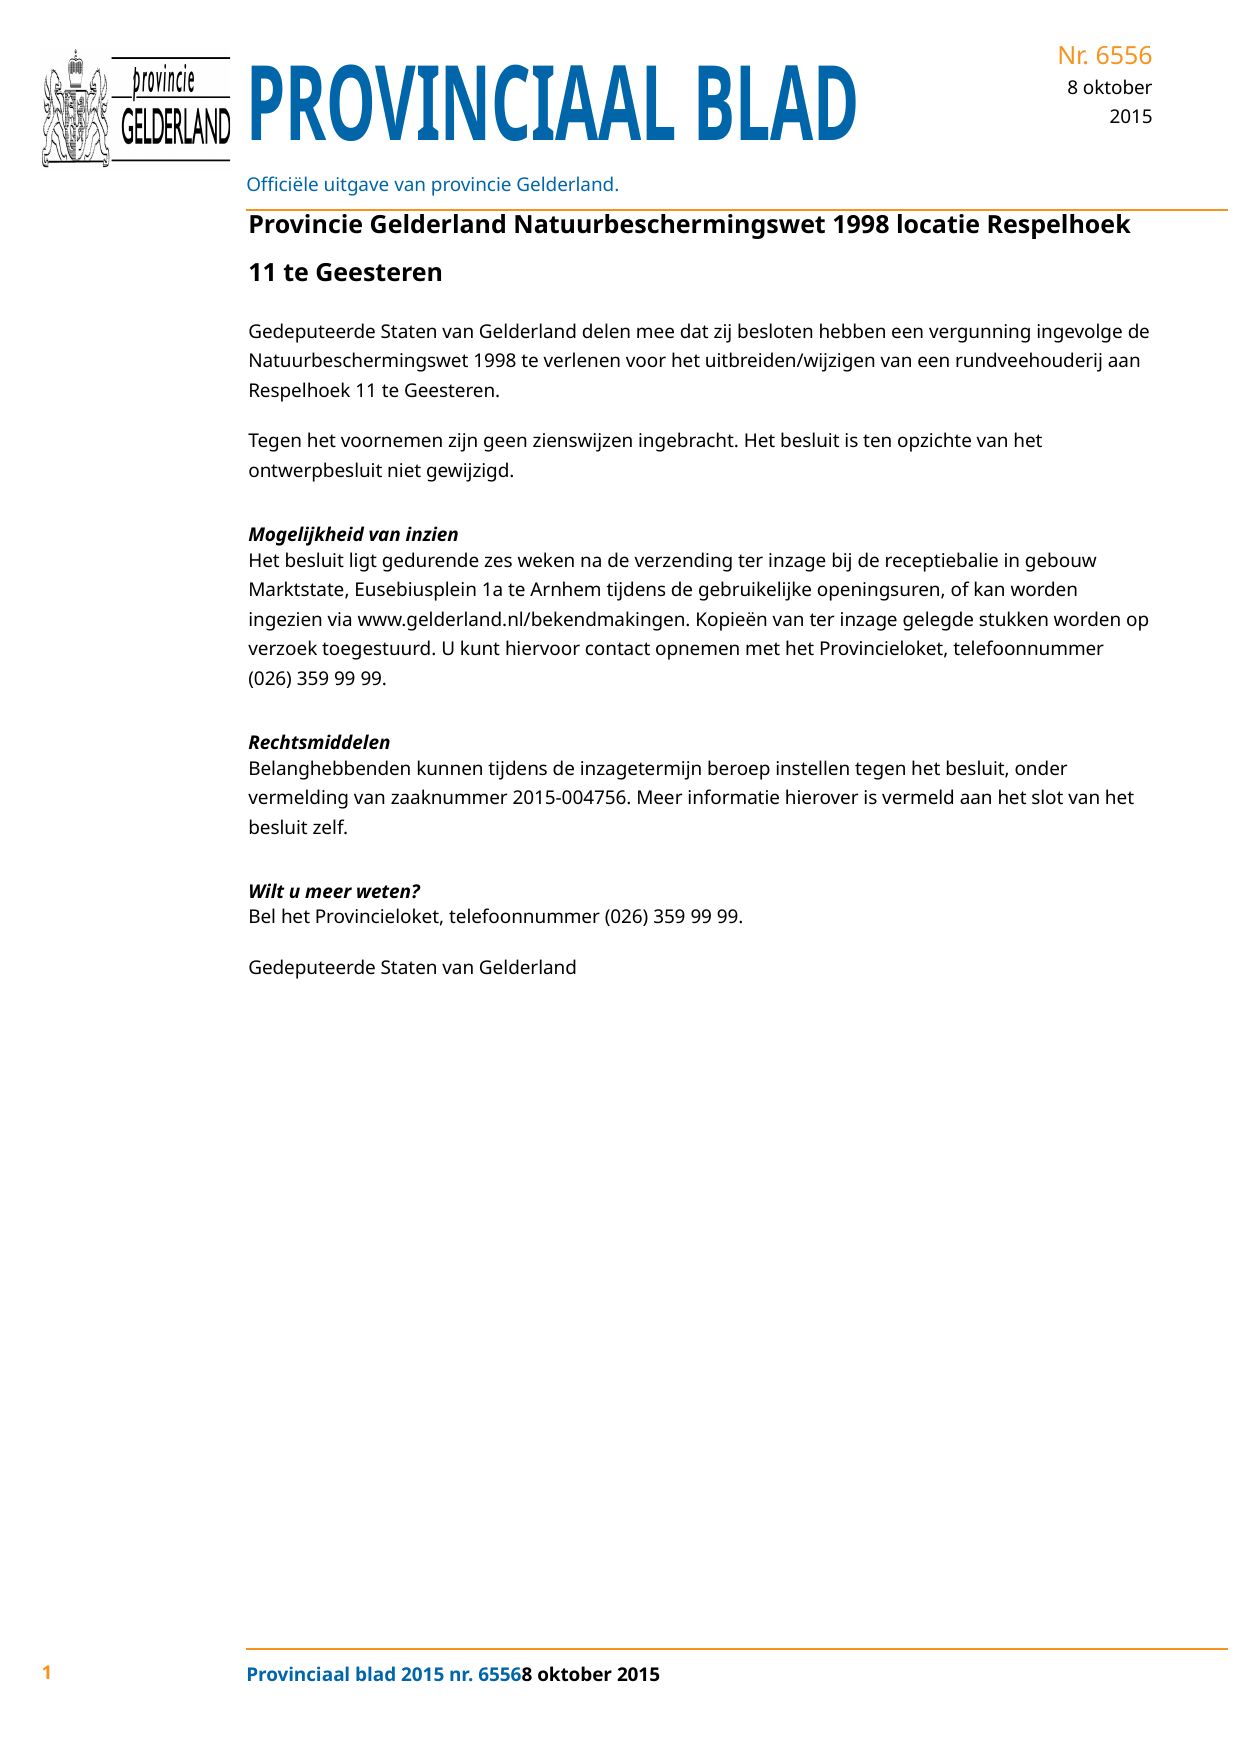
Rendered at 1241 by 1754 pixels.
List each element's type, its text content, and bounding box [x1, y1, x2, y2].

text Gedeputeerde Staten van Gelderland delen mee dat zij besloten hebben een vergunning ingevolge de Natuurbeschermingswet 1998 te verlenen voor het uitbreiden/wijzigen van een rundveehouderij aan Respelhoek 11 te Geesteren. [248, 318, 1152, 403]
text Het besluit ligt gedurende zes weken na de verzending ter inzage bij de receptiebalie in gebouw Marktstate, Eusebiusplein 1a te Arnhem tijdens de gebruikelijke openingsuren, of kan worden ingezien via www.gelderland.nl/bekendmakingen. Kopieën van ter inzage gelegde stukken worden op verzoek toegestuurd. U kunt hiervoor contact opnemen met het Provincieloket, telefoonnummer (026) 359 99 99. [248, 547, 1152, 691]
text Mogelijkheid van inzien [248, 521, 1152, 547]
text Gedeputeerde Staten van Gelderland [248, 954, 1152, 980]
picture [41, 47, 231, 172]
text Rechtsmiddelen [248, 729, 1152, 755]
text Bel het Provincieloket, telefoonnummer (026) 359 99 99. [248, 904, 1152, 929]
text Provincie Gelderland Natuurbeschermingswet 1998 locatie Respelhoek 11 te Geesteren [248, 211, 1152, 288]
text Wilt u meer weten? [248, 878, 1152, 904]
text Tegen het voornemen zijn geen zienswijzen ingebracht. Het besluit is ten opzichte van het ontwerpbesluit niet gewijzigd. [248, 427, 1152, 483]
text Belanghebbenden kunnen tijdens de inzagetermijn beroep instellen tegen het besluit, onder vermelding van zaaknummer 2015-004756. Meer informatie hierover is vermeld aan het slot van het besluit zelf. [248, 755, 1152, 840]
